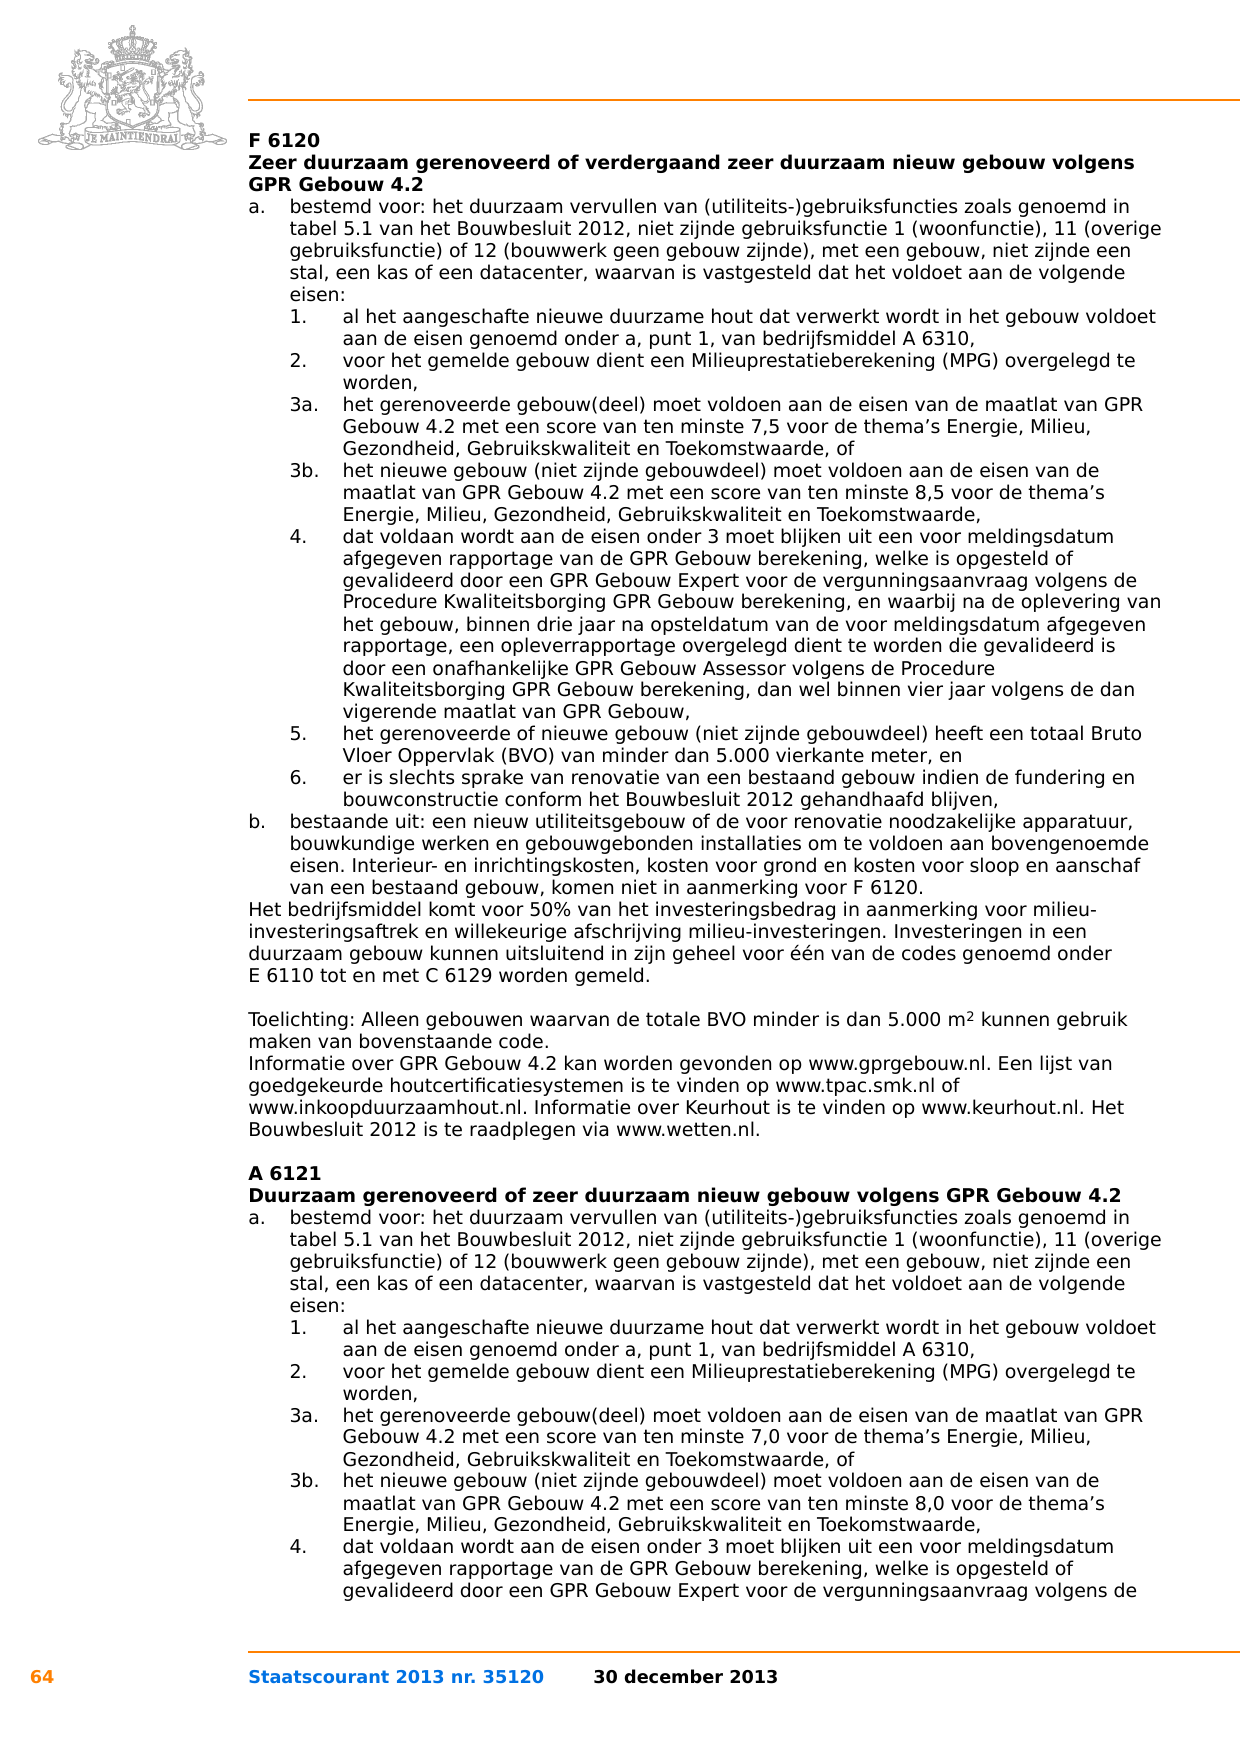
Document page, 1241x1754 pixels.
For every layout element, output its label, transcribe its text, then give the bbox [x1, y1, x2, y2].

text 4. dat voldaan wordt aan de eisen onder 3 moet blijken uit een voor meldingsdatum afgegeven rapportage van de GPR Gebouw berekening, welke is opgesteld of gevalideerd door een GPR Gebouw Expert voor de vergunningsaanvraag volgens de [289, 1536, 1163, 1602]
text 1. al het aangeschafte nieuwe duurzame hout dat verwerkt wordt in het gebouw voldoet aan de eisen genoemd onder a, punt 1, van bedrijfsmiddel A 6310, [289, 306, 1163, 350]
text 3a. het gerenoveerde gebouw(deel) moet voldoen aan de eisen van de maatlat van GPR Gebouw 4.2 met een score van ten minste 7,0 voor de thema’s Energie, Milieu, Gezondheid, Gebruikskwaliteit en Toekomstwaarde, of [289, 1404, 1163, 1470]
text Zeer duurzaam gerenoveerd of verdergaand zeer duurzaam nieuw gebouw volgens GPR Gebouw 4.2 [248, 152, 1163, 196]
text b. bestaande uit: een nieuw utiliteitsgebouw of de voor renovatie noodzakelijke apparatuur, bouwkundige werken en gebouwgebonden installaties om te voldoen aan bovengenoemde eisen. Interieur- en inrichtingskosten, kosten voor grond en kosten voor sloop en aanschaf van een bestaand gebouw, komen niet in aanmerking voor F 6120. [248, 811, 1163, 899]
text 3a. het gerenoveerde gebouw(deel) moet voldoen aan de eisen van de maatlat van GPR Gebouw 4.2 met een score van ten minste 7,5 voor de thema’s Energie, Milieu, Gezondheid, Gebruikskwaliteit en Toekomstwaarde, of [289, 394, 1163, 459]
text 2. voor het gemelde gebouw dient een Milieuprestatieberekening (MPG) overgelegd te worden, [289, 1361, 1163, 1404]
text 5. het gerenoveerde of nieuwe gebouw (niet zijnde gebouwdeel) heeft een totaal Bruto Vloer Oppervlak (BVO) van minder dan 5.000 vierkante meter, en [289, 723, 1163, 767]
text A 6121 [248, 1163, 1163, 1185]
text 6. er is slechts sprake van renovatie van een bestaand gebouw indien de fundering en bouwconstructie conform het Bouwbesluit 2012 gehandhaafd blijven, [289, 767, 1163, 811]
text 2. voor het gemelde gebouw dient een Milieuprestatieberekening (MPG) overgelegd te worden, [289, 350, 1163, 394]
text Het bedrijfsmiddel komt voor 50% van het investeringsbedrag in aanmerking voor milieu-investeringsaftrek en willekeurige afschrijving milieu-investeringen. Investeringen in een duurzaam gebouw kunnen uitsluitend in zijn geheel voor één van de codes genoemd onder E 6110 tot en met C 6129 worden gemeld. [248, 899, 1163, 987]
picture [38, 25, 227, 150]
text F 6120 [248, 130, 1163, 152]
text 4. dat voldaan wordt aan de eisen onder 3 moet blijken uit een voor meldingsdatum afgegeven rapportage van de GPR Gebouw berekening, welke is opgesteld of gevalideerd door een GPR Gebouw Expert voor de vergunningsaanvraag volgens de Procedure Kwaliteitsborging GPR Gebouw berekening, en waarbij na de oplevering van het gebouw, binnen drie jaar na opsteldatum van de voor meldingsdatum afgegeven rapportage, een opleverrapportage overgelegd dient te worden die gevalideerd is door een onafhankelijke GPR Gebouw Assessor volgens de Procedure Kwaliteitsborging GPR Gebouw berekening, dan wel binnen vier jaar volgens de dan vigerende maatlat van GPR Gebouw, [289, 526, 1163, 723]
text 3b. het nieuwe gebouw (niet zijnde gebouwdeel) moet voldoen aan de eisen van de maatlat van GPR Gebouw 4.2 met een score van ten minste 8,5 voor de thema’s Energie, Milieu, Gezondheid, Gebruikskwaliteit en Toekomstwaarde, [289, 459, 1163, 526]
text 3b. het nieuwe gebouw (niet zijnde gebouwdeel) moet voldoen aan de eisen van de maatlat van GPR Gebouw 4.2 met een score van ten minste 8,0 voor de thema’s Energie, Milieu, Gezondheid, Gebruikskwaliteit en Toekomstwaarde, [289, 1470, 1163, 1536]
text Toelichting: Alleen gebouwen waarvan de totale BVO minder is dan 5.000 m2 kunnen gebruik maken van bovenstaande code. [248, 1009, 1163, 1053]
text 1. al het aangeschafte nieuwe duurzame hout dat verwerkt wordt in het gebouw voldoet aan de eisen genoemd onder a, punt 1, van bedrijfsmiddel A 6310, [289, 1317, 1163, 1361]
text Informatie over GPR Gebouw 4.2 kan worden gevonden op www.gprgebouw.nl. Een lijst van goedgekeurde houtcertificatiesystemen is te vinden op www.tpac.smk.nl of www.inkoopduurzaamhout.nl. Informatie over Keurhout is te vinden op www.keurhout.nl. Het Bouwbesluit 2012 is te raadplegen via www.wetten.nl. [248, 1053, 1163, 1141]
text a. bestemd voor: het duurzaam vervullen van (utiliteits-)gebruiksfuncties zoals genoemd in tabel 5.1 van het Bouwbesluit 2012, niet zijnde gebruiksfunctie 1 (woonfunctie), 11 (overige gebruiksfunctie) of 12 (bouwwerk geen gebouw zijnde), met een gebouw, niet zijnde een stal, een kas of een datacenter, waarvan is vastgesteld dat het voldoet aan de volgende eisen: [248, 196, 1163, 306]
text a. bestemd voor: het duurzaam vervullen van (utiliteits-)gebruiksfuncties zoals genoemd in tabel 5.1 van het Bouwbesluit 2012, niet zijnde gebruiksfunctie 1 (woonfunctie), 11 (overige gebruiksfunctie) of 12 (bouwwerk geen gebouw zijnde), met een gebouw, niet zijnde een stal, een kas of een datacenter, waarvan is vastgesteld dat het voldoet aan de volgende eisen: [248, 1207, 1163, 1317]
text Duurzaam gerenoveerd of zeer duurzaam nieuw gebouw volgens GPR Gebouw 4.2 [248, 1185, 1163, 1207]
